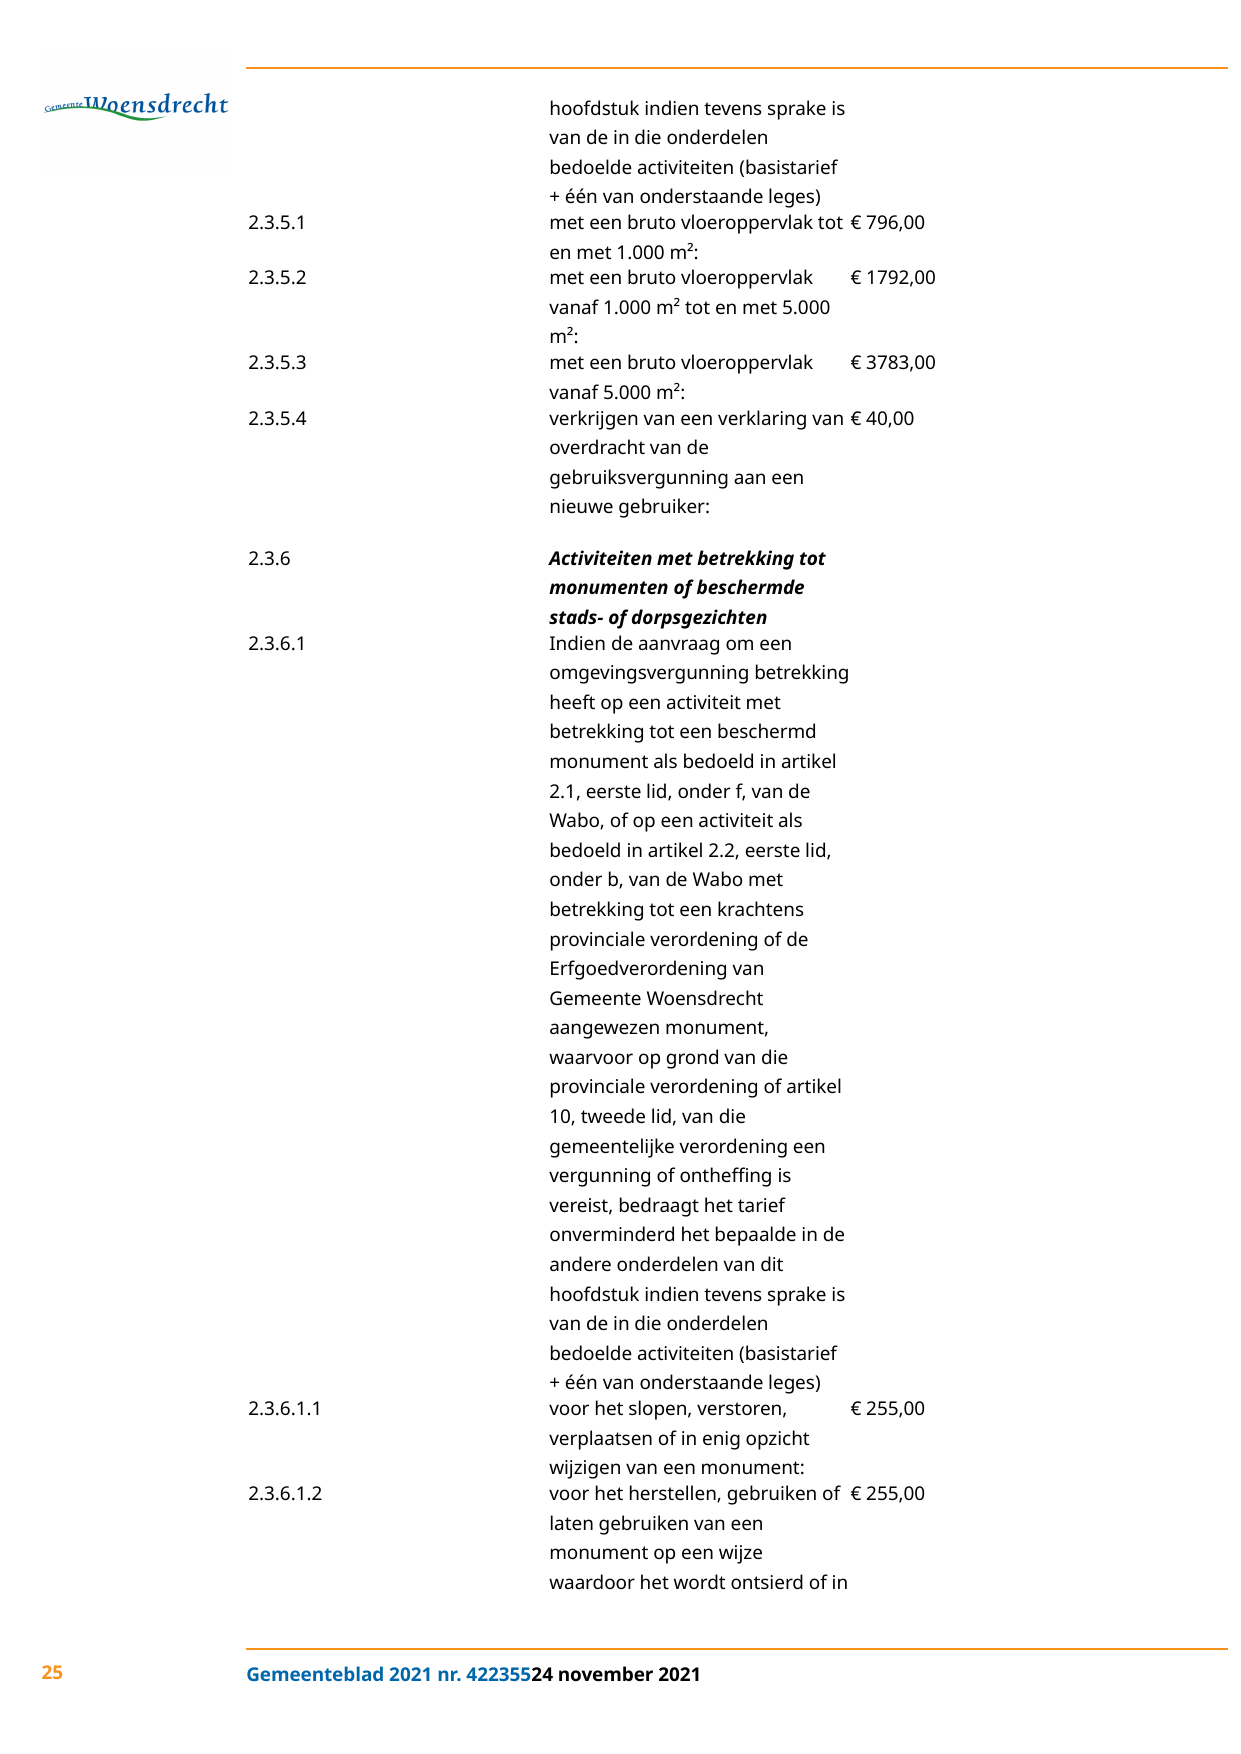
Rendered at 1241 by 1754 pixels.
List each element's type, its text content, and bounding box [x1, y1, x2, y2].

table_cell 2.3.5.1 [248, 209, 549, 264]
table_cell met een bruto vloeroppervlak tot en met 1.000 m²: [549, 209, 850, 264]
table_cell [549, 519, 850, 545]
table_cell voor het herstellen, gebruiken of laten gebruiken van een monument op een wijze waardoor het wordt ontsierd of in [549, 1480, 850, 1594]
table_cell [850, 630, 1152, 1395]
table_cell 2.3.5.3 [248, 350, 549, 405]
table_cell [248, 519, 549, 545]
table_cell Activiteiten met betrekking tot monumenten of beschermde stads- of dorpsgezichten [549, 545, 850, 630]
table_cell Indien de aanvraag om een omgevingsvergunning betrekking heeft op een activiteit met betrekking tot een beschermd monument als bedoeld in artikel 2.1, eerste lid, onder f, van de Wabo, of op een activiteit als bedoeld in artikel 2.2, eerste lid, onder b, van de Wabo met betrekking tot een krachtens provinciale verordening of de Erfgoedverordening van Gemeente Woensdrecht aangewezen monument, waarvoor op grond van die provinciale verordening of artikel 10, tweede lid, van die gemeentelijke verordening een vergunning of ontheffing is vereist, bedraagt het tarief onverminderd het bepaalde in de andere onderdelen van dit hoofdstuk indien tevens sprake is van de in die onderdelen bedoelde activiteiten (basistarief + één van onderstaande leges) [549, 630, 850, 1395]
table_cell 2.3.5.2 [248, 265, 549, 349]
table_cell met een bruto vloeroppervlak vanaf 1.000 m² tot en met 5.000 m²: [549, 265, 850, 349]
table_cell € 40,00 [850, 405, 1152, 519]
table_cell 2.3.5.4 [248, 405, 549, 519]
table_cell verkrijgen van een verklaring van overdracht van de gebruiksvergunning aan een nieuwe gebruiker: [549, 405, 850, 519]
table_cell hoofdstuk indien tevens sprake is van de in die onderdelen bedoelde activiteiten (basistarief + één van onderstaande leges) [549, 95, 850, 209]
table_cell 2.3.6.1.1 [248, 1395, 549, 1480]
table_cell € 255,00 [850, 1480, 1152, 1594]
table_cell € 796,00 [850, 209, 1152, 264]
table_cell [850, 519, 1152, 545]
table_cell € 255,00 [850, 1395, 1152, 1480]
table_cell € 1792,00 [850, 265, 1152, 349]
table_cell 2.3.6 [248, 545, 549, 630]
table_cell [248, 95, 549, 209]
table_cell voor het slopen, verstoren, verplaatsen of in enig opzicht wijzigen van een monument: [549, 1395, 850, 1480]
table_cell met een bruto vloeroppervlak vanaf 5.000 m²: [549, 350, 850, 405]
table_cell 2.3.6.1 [248, 630, 549, 1395]
table_cell [850, 545, 1152, 630]
picture [41, 47, 231, 172]
table_cell [850, 95, 1152, 209]
table_cell 2.3.6.1.2 [248, 1480, 549, 1594]
table_cell € 3783,00 [850, 350, 1152, 405]
